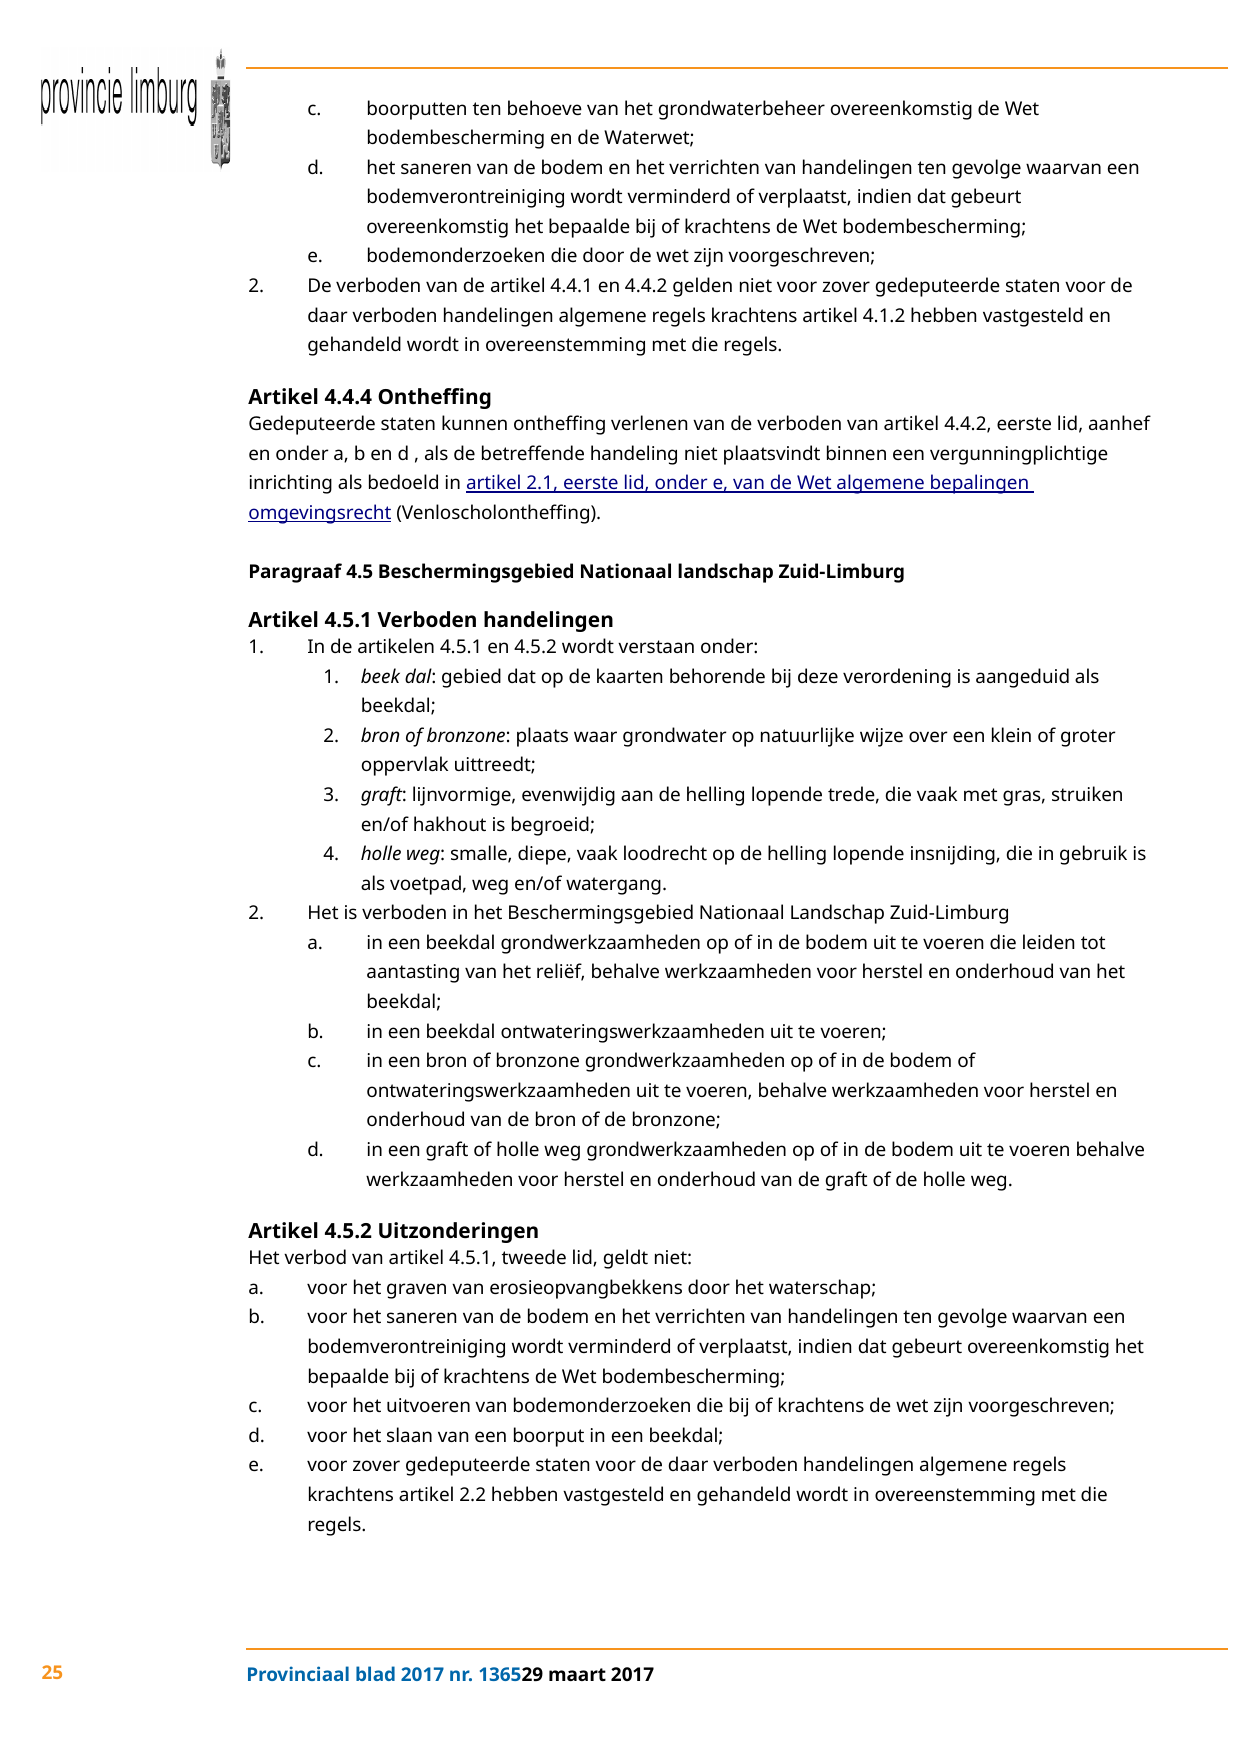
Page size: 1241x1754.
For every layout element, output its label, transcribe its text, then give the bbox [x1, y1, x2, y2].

list het saneren van de bodem en het verrichten van handelingen ten gevolge waarvan een bodemverontreiniging wordt verminderd of verplaatst, indien dat gebeurt overeenkomstig het bepaalde bij of krachtens de Wet bodembescherming; [307, 154, 1152, 239]
list in een graft of holle weg grondwerkzaamheden op of in de bodem uit te voeren behalve werkzaamheden voor herstel en onderhoud van de graft of de holle weg. [307, 1136, 1152, 1191]
list voor zover gedeputeerde staten voor de daar verboden handelingen algemene regels krachtens artikel 2.2 hebben vastgesteld en gehandeld wordt in overeenstemming met die regels. [248, 1452, 1152, 1537]
text Gedeputeerde staten kunnen ontheffing verlenen van de verboden van artikel 4.4.2, eerste lid, aanhef en onder a, b en d , als de betreffende handeling niet plaatsvindt binnen een vergunningplichtige inrichting als bedoeld in artikel 2.1, eerste lid, onder e, van de Wet algemene bepalingen omgevingsrecht (Venloscholontheffing). [248, 410, 1152, 525]
list voor het saneren van de bodem en het verrichten van handelingen ten gevolge waarvan een bodemverontreiniging wordt verminderd of verplaatst, indien dat gebeurt overeenkomstig het bepaalde bij of krachtens de Wet bodembescherming; [248, 1304, 1152, 1389]
list holle weg: smalle, diepe, vaak loodrecht op de helling lopende insnijding, die in gebruik is als voetpad, weg en/of watergang. [323, 840, 1152, 896]
list voor het graven van erosieopvangbekkens door het waterschap; [248, 1274, 1152, 1300]
list In de artikelen 4.5.1 en 4.5.2 wordt verstaan onder: [248, 633, 1152, 659]
list Het is verboden in het Beschermingsgebied Nationaal Landschap Zuid-Limburg [248, 899, 1152, 925]
text Paragraaf 4.5 Beschermingsgebied Nationaal landschap Zuid-Limburg [248, 558, 1152, 584]
picture [41, 47, 231, 172]
list in een bron of bronzone grondwerkzaamheden op of in de bodem of ontwateringswerkzaamheden uit te voeren, behalve werkzaamheden voor herstel en onderhoud van de bron of de bronzone; [307, 1047, 1152, 1132]
list beek dal: gebied dat op de kaarten behorende bij deze verordening is aangeduid als beekdal; [323, 663, 1152, 718]
list in een beekdal ontwateringswerkzaamheden uit te voeren; [307, 1018, 1152, 1043]
list boorputten ten behoeve van het grondwaterbeheer overeenkomstig de Wet bodembescherming en de Waterwet; [307, 95, 1152, 150]
list voor het uitvoeren van bodemonderzoeken die bij of krachtens de wet zijn voorgeschreven; [248, 1392, 1152, 1418]
list in een beekdal grondwerkzaamheden op of in de bodem uit te voeren die leiden tot aantasting van het reliëf, behalve werkzaamheden voor herstel en onderhoud van het beekdal; [307, 929, 1152, 1014]
text Artikel 4.5.2 Uitzonderingen [248, 1216, 1152, 1244]
list bron of bronzone: plaats waar grondwater op natuurlijke wijze over een klein of groter oppervlak uittreedt; [323, 722, 1152, 777]
list graft: lijnvormige, evenwijdig aan de helling lopende trede, die vaak met gras, struiken en/of hakhout is begroeid; [323, 781, 1152, 836]
list voor het slaan van een boorput in een beekdal; [248, 1422, 1152, 1448]
text Artikel 4.5.1 Verboden handelingen [248, 605, 1152, 633]
text Het verbod van artikel 4.5.1, tweede lid, geldt niet: [248, 1244, 1152, 1270]
list bodemonderzoeken die door de wet zijn voorgeschreven; [307, 243, 1152, 268]
text Artikel 4.4.4 Ontheffing [248, 382, 1152, 410]
list De verboden van de artikel 4.4.1 en 4.4.2 gelden niet voor zover gedeputeerde staten voor de daar verboden handelingen algemene regels krachtens artikel 4.1.2 hebben vastgesteld en gehandeld wordt in overeenstemming met die regels. [248, 272, 1152, 357]
